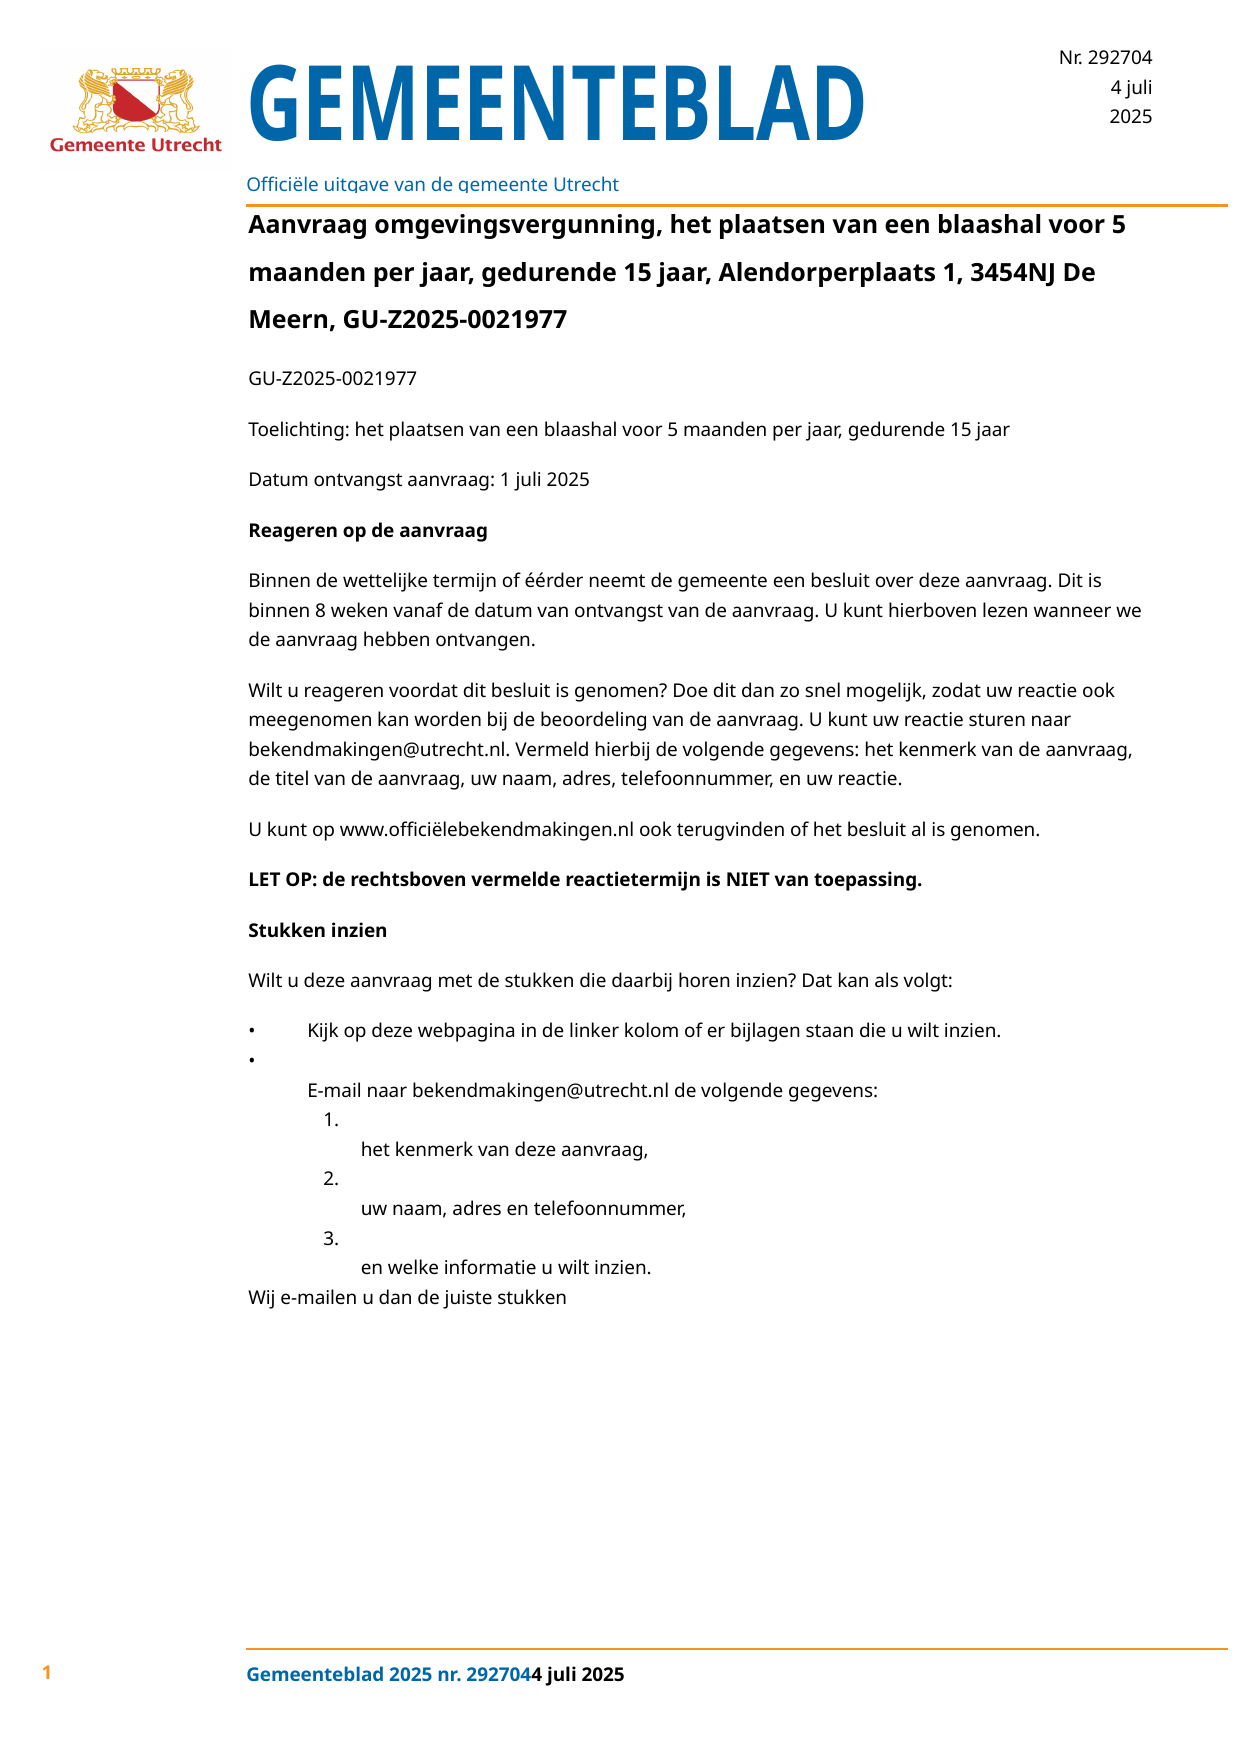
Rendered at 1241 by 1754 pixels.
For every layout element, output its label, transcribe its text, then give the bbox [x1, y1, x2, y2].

text Toelichting: het plaatsen van een blaashal voor 5 maanden per jaar, gedurende 15 jaar [248, 416, 1152, 442]
text Stukken inzien [248, 917, 1152, 942]
text Binnen de wettelijke termijn of éérder neemt de gemeente een besluit over deze aanvraag. Dit is binnen 8 weken vanaf de datum van ontvangst van de aanvraag. U kunt hierboven lezen wanneer we de aanvraag hebben ontvangen. [248, 567, 1152, 652]
text Reageren op de aanvraag [248, 517, 1152, 542]
text Wilt u deze aanvraag met de stukken die daarbij horen inzien? Dat kan als volgt: [248, 967, 1152, 993]
list uw naam, adres en telefoonnummer, [323, 1195, 1152, 1221]
list Kijk op deze webpagina in de linker kolom of er bijlagen staan die u wilt inzien. [248, 1018, 1152, 1043]
picture [41, 47, 231, 172]
text GU-Z2025-0021977 [248, 366, 1152, 391]
text Wij e-mailen u dan de juiste stukken [248, 1284, 1152, 1309]
list en welke informatie u wilt inzien. [323, 1254, 1152, 1280]
text Wilt u reageren voordat dit besluit is genomen? Doe dit dan zo snel mogelijk, zodat uw reactie ook meegenomen kan worden bij de beoordeling van de aanvraag. U kunt uw reactie sturen naar bekendmakingen@utrecht.nl. Vermeld hierbij de volgende gegevens: het kenmerk van de aanvraag, de titel van de aanvraag, uw naam, adres, telefoonnummer, en uw reactie. [248, 677, 1152, 791]
text Aanvraag omgevingsvergunning, het plaatsen van een blaashal voor 5 maanden per jaar, gedurende 15 jaar, Alendorperplaats 1, 3454NJ De Meern, GU-Z2025-0021977 [248, 207, 1152, 336]
text Datum ontvangst aanvraag: 1 juli 2025 [248, 466, 1152, 492]
text LET OP: de rechtsboven vermelde reactietermijn is NIET van toepassing. [248, 866, 1152, 892]
text U kunt op www.officiëlebekendmakingen.nl ook terugvinden of het besluit al is genomen. [248, 816, 1152, 842]
list E-mail naar bekendmakingen@utrecht.nl de volgende gegevens: [248, 1077, 1152, 1102]
list het kenmerk van deze aanvraag, [323, 1136, 1152, 1162]
